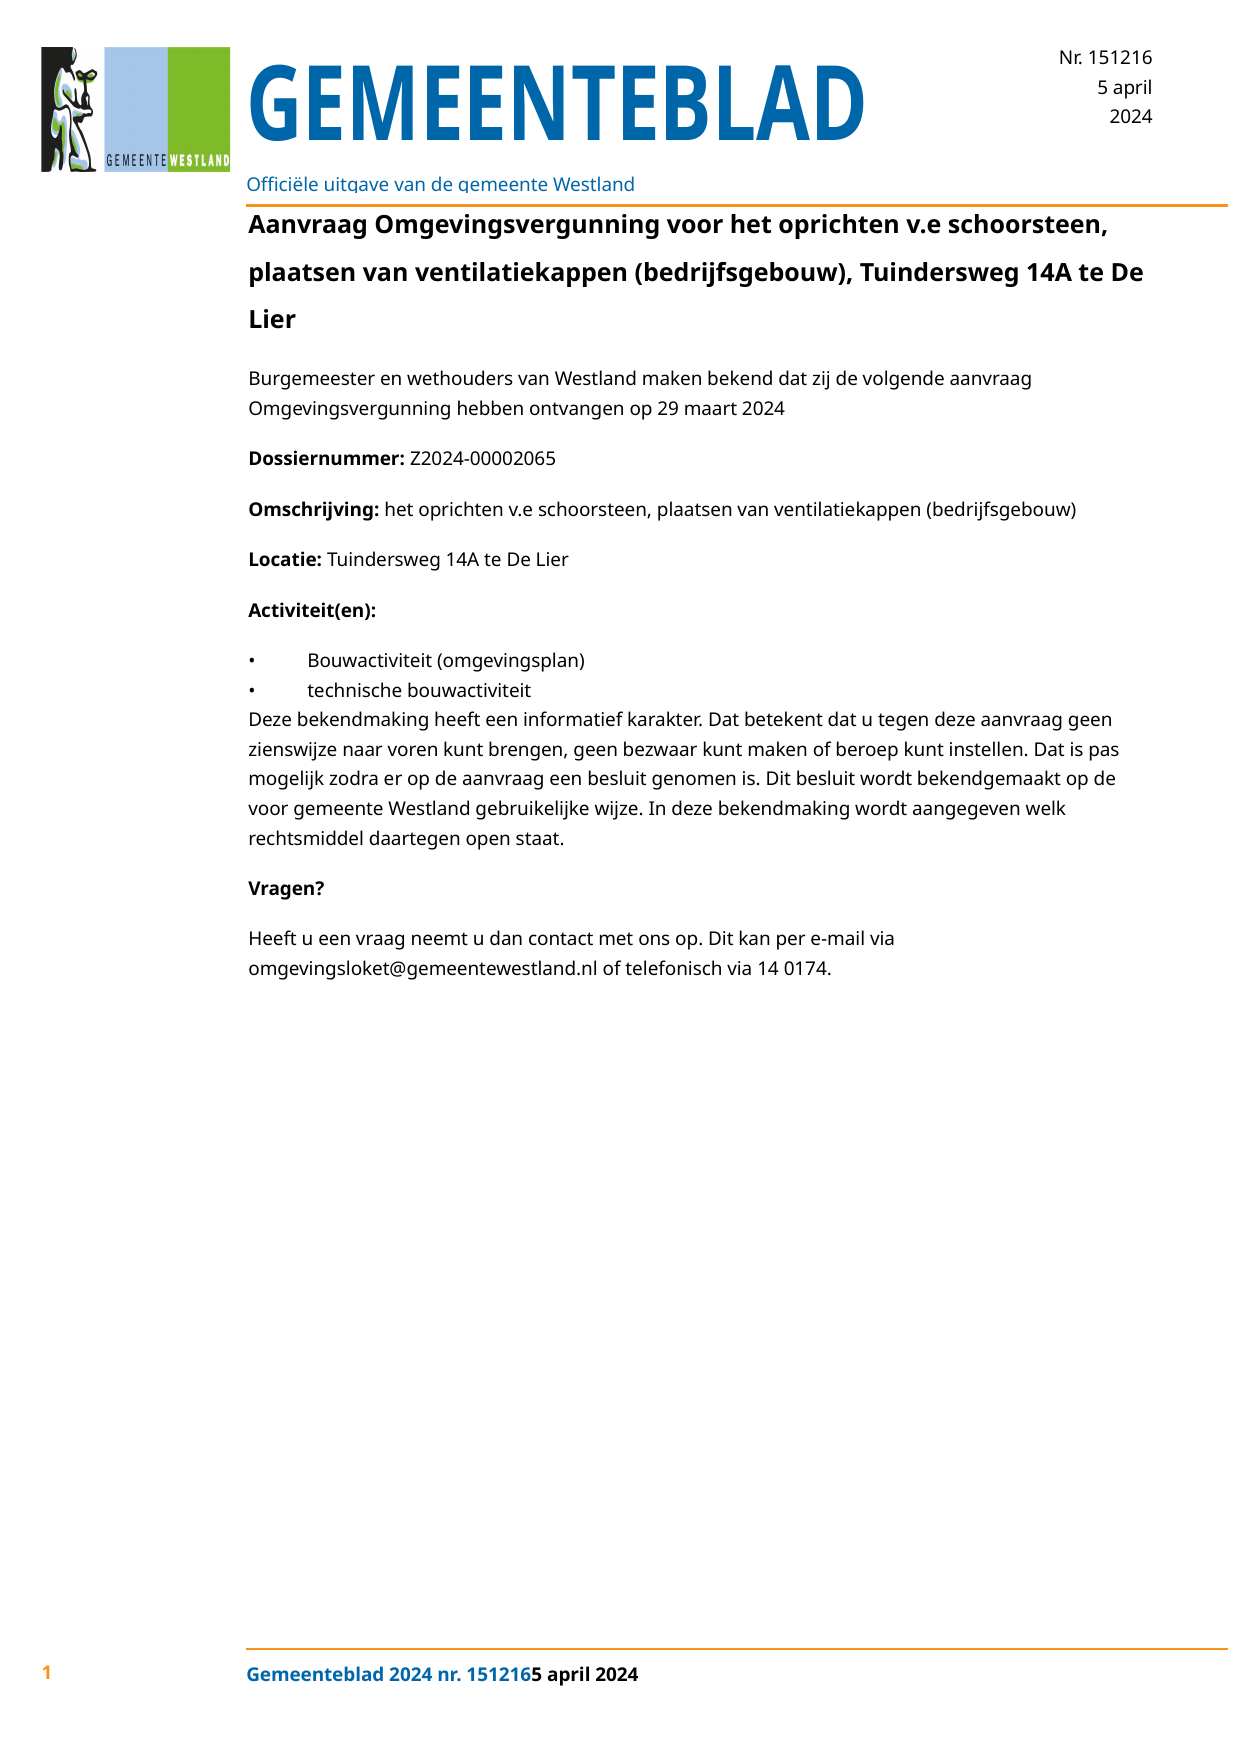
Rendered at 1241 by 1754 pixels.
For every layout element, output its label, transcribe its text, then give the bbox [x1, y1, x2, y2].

list technische bouwactiviteit [248, 677, 1152, 702]
list Bouwactiviteit (omgevingsplan) [248, 647, 1152, 673]
text Heeft u een vraag neemt u dan contact met ons op. Dit kan per e-mail via omgevingsloket@gemeentewestland.nl of telefonisch via 14 0174. [248, 926, 1152, 981]
text Dossiernummer: Z2024-00002065 [248, 446, 1152, 471]
text Deze bekendmaking heeft een informatief karakter. Dat betekent dat u tegen deze aanvraag geen zienswijze naar voren kunt brengen, geen bezwaar kunt maken of beroep kunt instellen. Dat is pas mogelijk zodra er op de aanvraag een besluit genomen is. Dit besluit wordt bekendgemaakt op de voor gemeente Westland gebruikelijke wijze. In deze bekendmaking wordt aangegeven welk rechtsmiddel daartegen open staat. [248, 706, 1152, 850]
text Activiteit(en): [248, 597, 1152, 622]
text Aanvraag Omgevingsvergunning voor het oprichten v.e schoorsteen, plaatsen van ventilatiekappen (bedrijfsgebouw), Tuindersweg 14A te De Lier [248, 207, 1152, 336]
text Omschrijving: het oprichten v.e schoorsteen, plaatsen van ventilatiekappen (bedrijfsgebouw) [248, 496, 1152, 522]
text Locatie: Tuindersweg 14A te De Lier [248, 546, 1152, 572]
picture [41, 47, 231, 172]
text Vragen? [248, 875, 1152, 901]
text Burgemeester en wethouders van Westland maken bekend dat zij de volgende aanvraag Omgevingsvergunning hebben ontvangen op 29 maart 2024 [248, 366, 1152, 421]
